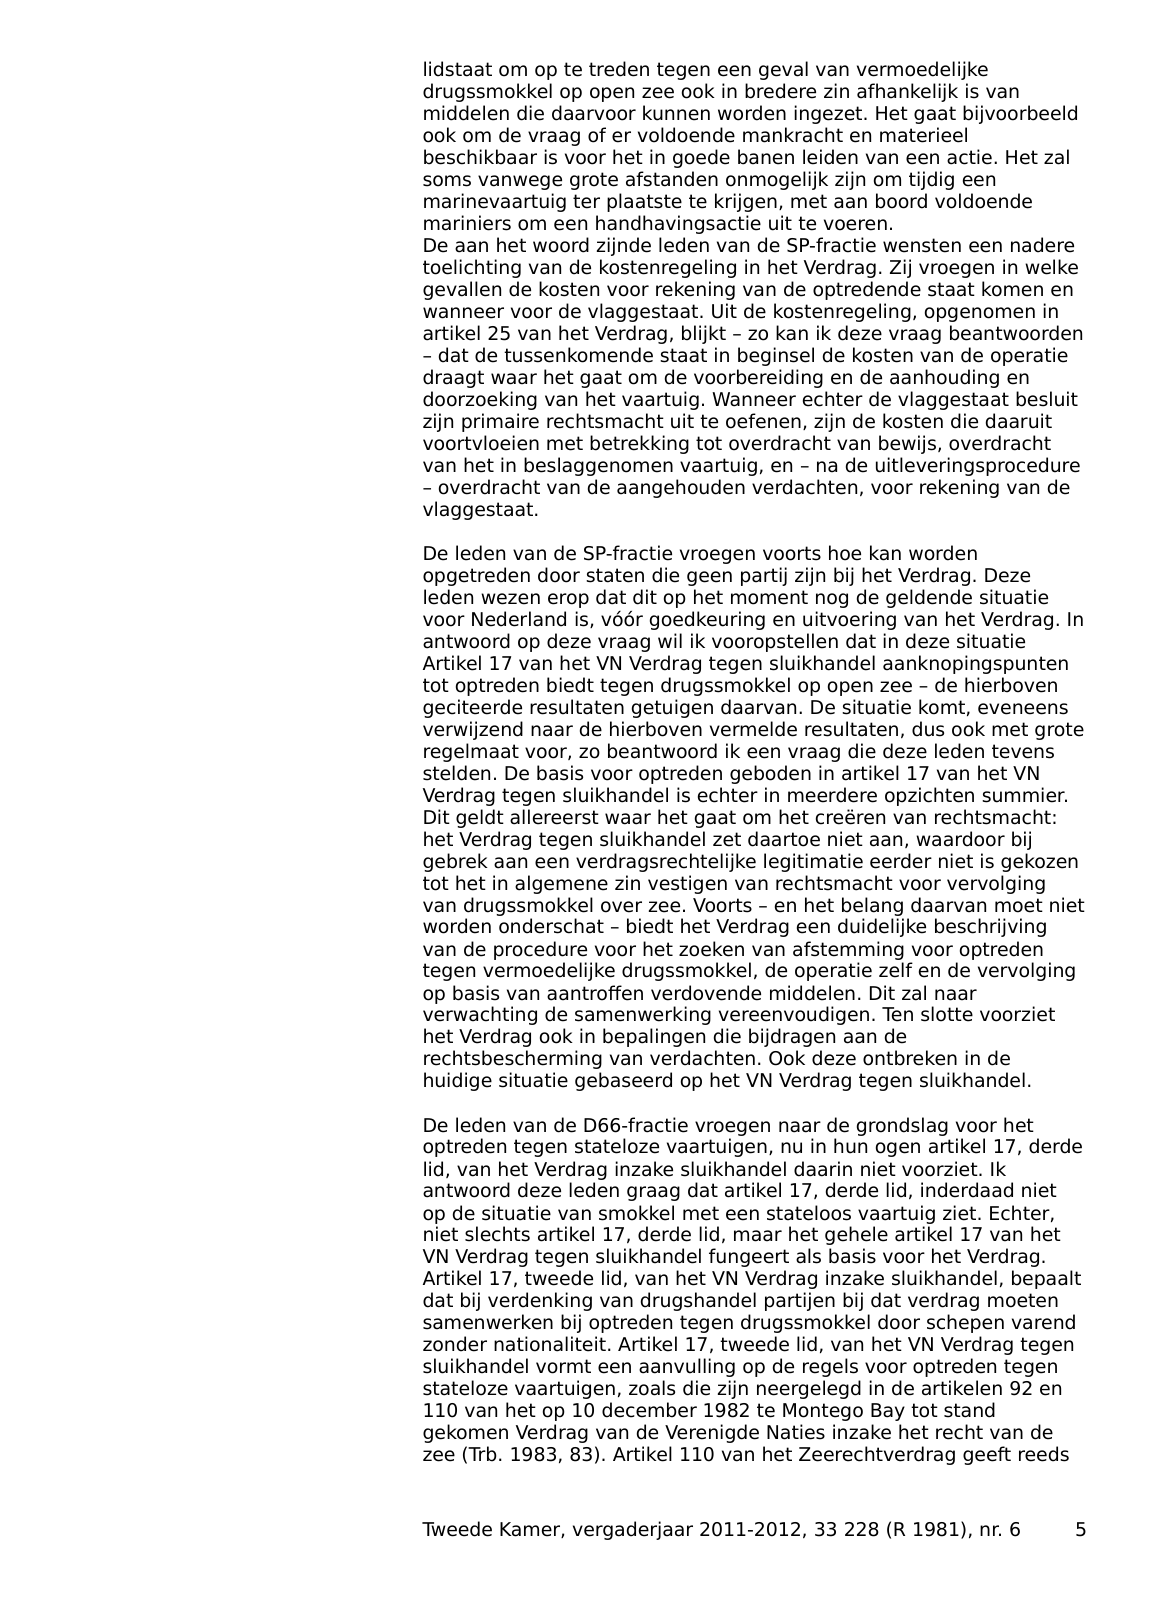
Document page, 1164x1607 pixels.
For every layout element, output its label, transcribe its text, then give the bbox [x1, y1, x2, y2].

text lidstaat om op te treden tegen een geval van vermoedelijke drugssmokkel op open zee ook in bredere zin afhankelijk is van middelen die daarvoor kunnen worden ingezet. Het gaat bijvoorbeeld ook om de vraag of er voldoende mankracht en materieel beschikbaar is voor het in goede banen leiden van een actie. Het zal soms vanwege grote afstanden onmogelijk zijn om tijdig een marinevaartuig ter plaatste te krijgen, met aan boord voldoende mariniers om een handhavingsactie uit te voeren. [422, 59, 1087, 235]
text De aan het woord zijnde leden van de SP-fractie wensten een nadere toelichting van de kostenregeling in het Verdrag. Zij vroegen in welke gevallen de kosten voor rekening van de optredende staat komen en wanneer voor de vlaggestaat. Uit de kostenregeling, opgenomen in artikel 25 van het Verdrag, blijkt – zo kan ik deze vraag beantwoorden – dat de tussenkomende staat in beginsel de kosten van de operatie draagt waar het gaat om de voorbereiding en de aanhouding en doorzoeking van het vaartuig. Wanneer echter de vlaggestaat besluit zijn primaire rechtsmacht uit te oefenen, zijn de kosten die daaruit voortvloeien met betrekking tot overdracht van bewijs, overdracht van het in beslaggenomen vaartuig, en – na de uitleveringsprocedure – overdracht van de aangehouden verdachten, voor rekening van de vlaggestaat. [422, 235, 1087, 521]
text De leden van de SP-fractie vroegen voorts hoe kan worden opgetreden door staten die geen partij zijn bij het Verdrag. Deze leden wezen erop dat dit op het moment nog de geldende situatie voor Nederland is, vóór goedkeuring en uitvoering van het Verdrag. In antwoord op deze vraag wil ik vooropstellen dat in deze situatie Artikel 17 van het VN Verdrag tegen sluikhandel aanknopingspunten tot optreden biedt tegen drugssmokkel op open zee – de hierboven geciteerde resultaten getuigen daarvan. De situatie komt, eveneens verwijzend naar de hierboven vermelde resultaten, dus ook met grote regelmaat voor, zo beantwoord ik een vraag die deze leden tevens stelden. De basis voor optreden geboden in artikel 17 van het VN Verdrag tegen sluikhandel is echter in meerdere opzichten summier. Dit geldt allereerst waar het gaat om het creëren van rechtsmacht: het Verdrag tegen sluikhandel zet daartoe niet aan, waardoor bij gebrek aan een verdragsrechtelijke legitimatie eerder niet is gekozen tot het in algemene zin vestigen van rechtsmacht voor vervolging van drugssmokkel over zee. Voorts – en het belang daarvan moet niet worden onderschat – biedt het Verdrag een duidelijke beschrijving van de procedure voor het zoeken van afstemming voor optreden tegen vermoedelijke drugssmokkel, de operatie zelf en de vervolging op basis van aantroffen verdovende middelen. Dit zal naar verwachting de samenwerking vereenvoudigen. Ten slotte voorziet het Verdrag ook in bepalingen die bijdragen aan de rechtsbescherming van verdachten. Ook deze ontbreken in de huidige situatie gebaseerd op het VN Verdrag tegen sluikhandel. [422, 543, 1087, 1092]
text De leden van de D66-fractie vroegen naar de grondslag voor het optreden tegen stateloze vaartuigen, nu in hun ogen artikel 17, derde lid, van het Verdrag inzake sluikhandel daarin niet voorziet. Ik antwoord deze leden graag dat artikel 17, derde lid, inderdaad niet op de situatie van smokkel met een stateloos vaartuig ziet. Echter, niet slechts artikel 17, derde lid, maar het gehele artikel 17 van het VN Verdrag tegen sluikhandel fungeert als basis voor het Verdrag. Artikel 17, tweede lid, van het VN Verdrag inzake sluikhandel, bepaalt dat bij verdenking van drugshandel partijen bij dat verdrag moeten samenwerken bij optreden tegen drugssmokkel door schepen varend zonder nationaliteit. Artikel 17, tweede lid, van het VN Verdrag tegen sluikhandel vormt een aanvulling op de regels voor optreden tegen stateloze vaartuigen, zoals die zijn neergelegd in de artikelen 92 en 110 van het op 10 december 1982 te Montego Bay tot stand gekomen Verdrag van de Verenigde Naties inzake het recht van de zee (Trb. 1983, 83). Artikel 110 van het Zeerechtverdrag geeft reeds [422, 1114, 1087, 1466]
